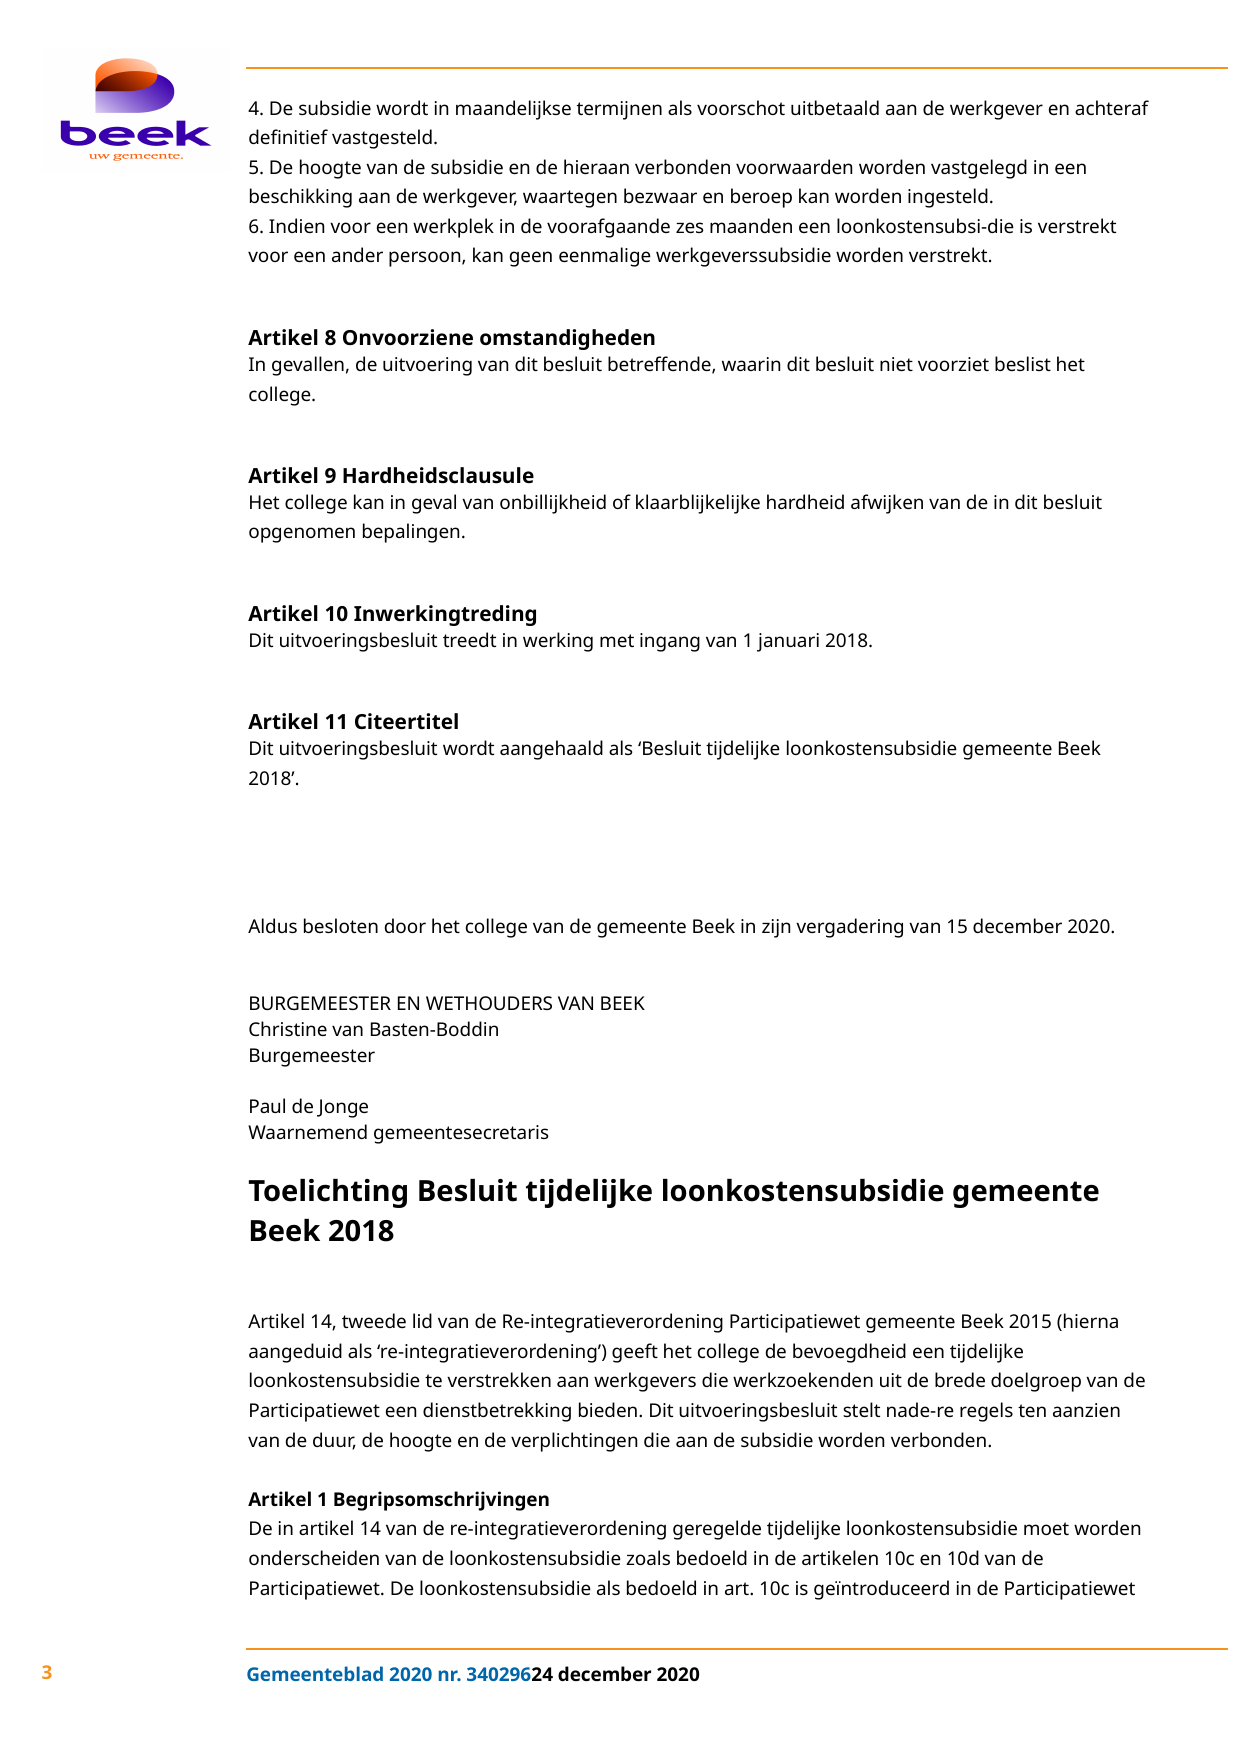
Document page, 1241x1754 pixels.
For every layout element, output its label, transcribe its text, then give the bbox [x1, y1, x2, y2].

picture [41, 47, 231, 172]
text Dit uitvoeringsbesluit wordt aangehaald als ‘Besluit tijdelijke loonkostensubsidie gemeente Beek 2018’. [248, 736, 1152, 791]
text Aldus besloten door het college van de gemeente Beek in zijn vergadering van 15 december 2020. [248, 913, 1152, 939]
text 5. De hoogte van de subsidie en de hieraan verbonden voorwaarden worden vastgelegd in een beschikking aan de werkgever, waartegen bezwaar en beroep kan worden ingesteld. [248, 154, 1152, 209]
text Het college kan in geval van onbillijkheid of klaarblijkelijke hardheid afwijken van de in dit besluit opgenomen bepalingen. [248, 489, 1152, 544]
text Artikel 9 Hardheidsclausule [248, 461, 1152, 489]
text 6. Indien voor een werkplek in de voorafgaande zes maanden een loonkostensubsi-die is verstrekt voor een ander persoon, kan geen eenmalige werkgeverssubsidie worden verstrekt. [248, 213, 1152, 268]
text Burgemeester [248, 1042, 1152, 1067]
text Toelichting Besluit tijdelijke loonkostensubsidie gemeente Beek 2018 [248, 1170, 1152, 1250]
text Artikel 1 Begripsomschrijvingen [248, 1486, 1152, 1512]
text BURGEMEESTER EN WETHOUDERS VAN BEEK [248, 990, 1152, 1016]
text Artikel 10 Inwerkingtreding [248, 599, 1152, 627]
text In gevallen, de uitvoering van dit besluit betreffende, waarin dit besluit niet voorziet beslist het college. [248, 351, 1152, 406]
text De in artikel 14 van de re-integratieverordening geregelde tijdelijke loonkostensubsidie moet worden onderscheiden van de loonkostensubsidie zoals bedoeld in de artikelen 10c en 10d van de Participatiewet. De loonkostensubsidie als bedoeld in art. 10c is geïntroduceerd in de Participatiewet [248, 1516, 1152, 1601]
text Paul de Jonge [248, 1093, 1152, 1119]
text Artikel 11 Citeertitel [248, 707, 1152, 736]
text Artikel 14, tweede lid van de Re-integratieverordening Participatiewet gemeente Beek 2015 (hierna aangeduid als ‘re-integratieverordening’) geeft het college de bevoegdheid een tijdelijke loonkostensubsidie te verstrekken aan werkgevers die werkzoekenden uit de brede doelgroep van de Participatiewet een dienstbetrekking bieden. Dit uitvoeringsbesluit stelt nade-re regels ten aanzien van de duur, de hoogte en de verplichtingen die aan de subsidie worden verbonden. [248, 1308, 1152, 1453]
text Artikel 8 Onvoorziene omstandigheden [248, 323, 1152, 351]
text 4. De subsidie wordt in maandelijkse termijnen als voorschot uitbetaald aan de werkgever en achteraf definitief vastgesteld. [248, 95, 1152, 150]
text Waarnemend gemeentesecretaris [248, 1119, 1152, 1145]
text Dit uitvoeringsbesluit treedt in werking met ingang van 1 januari 2018. [248, 627, 1152, 653]
text Christine van Basten-Boddin [248, 1016, 1152, 1042]
